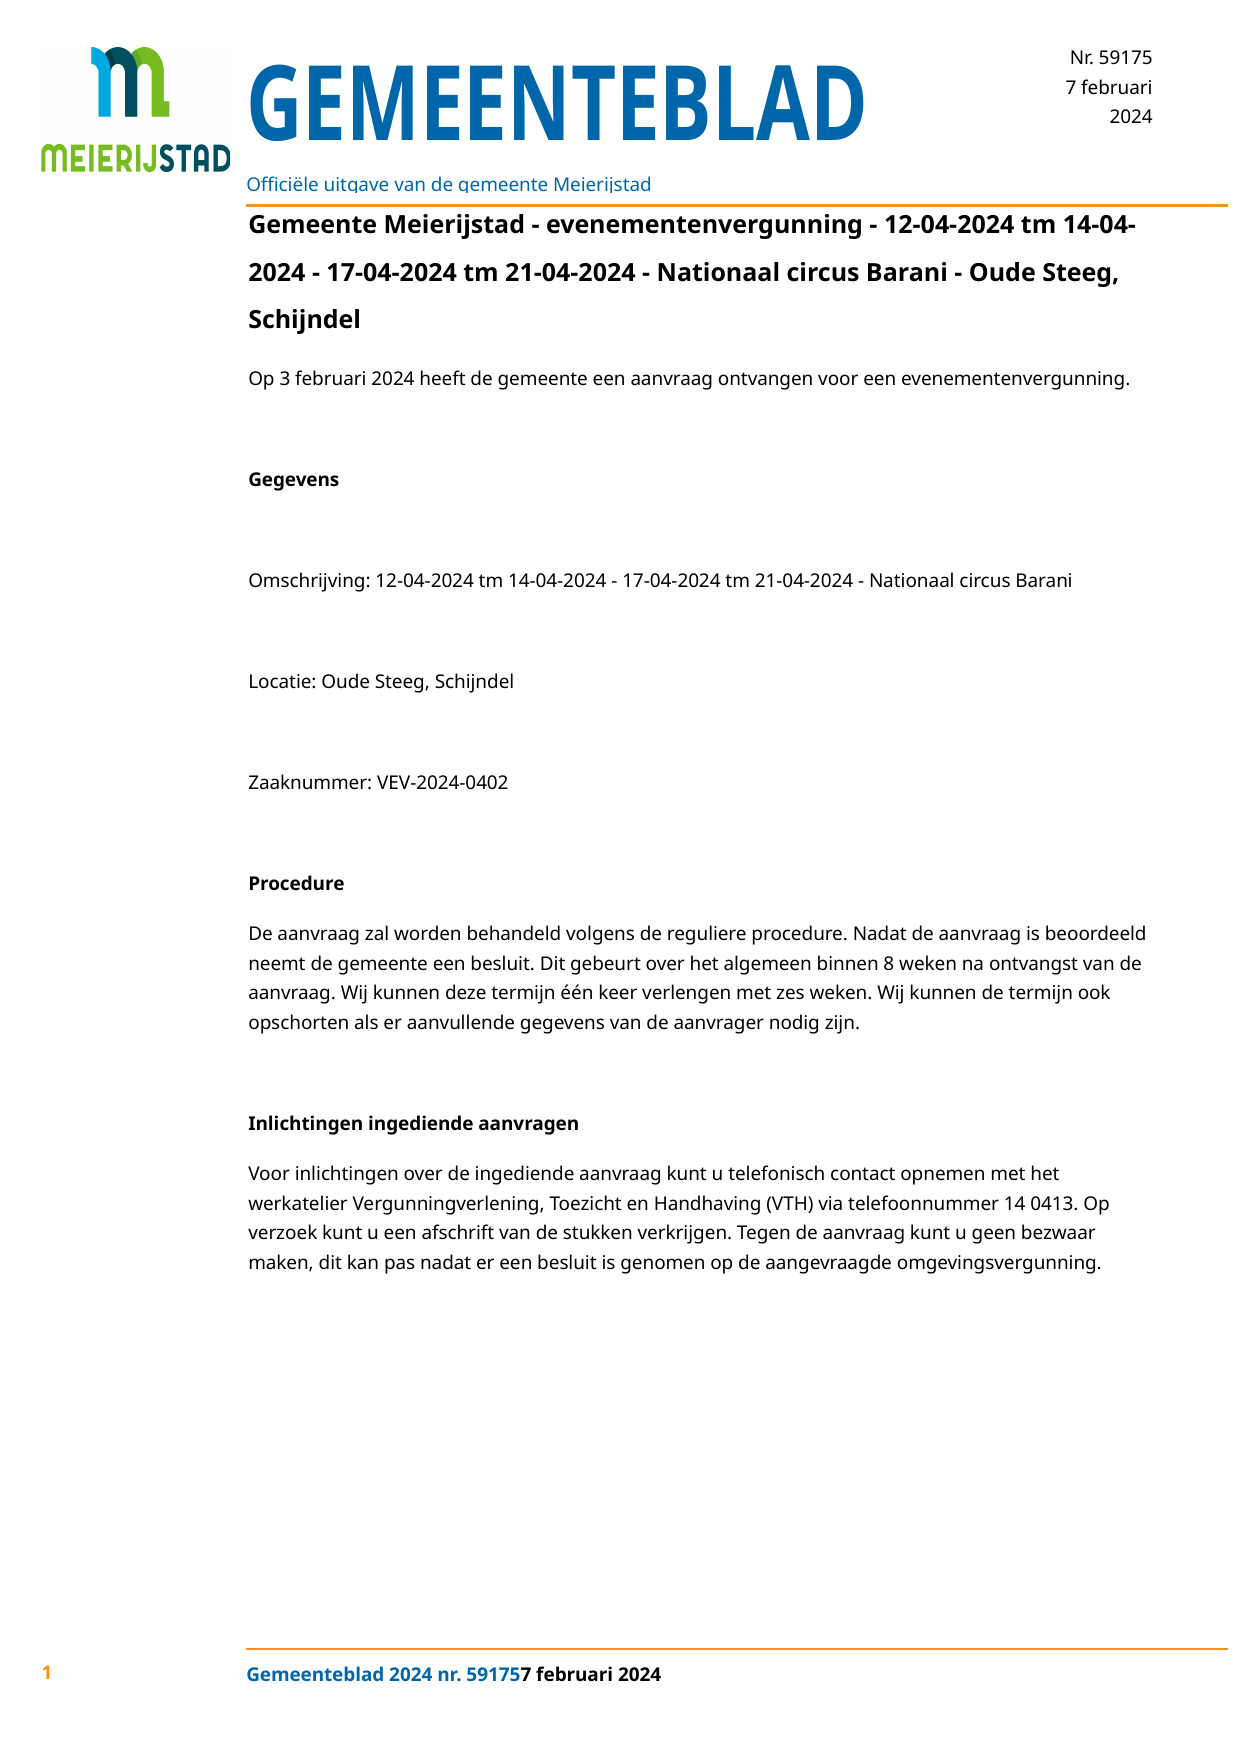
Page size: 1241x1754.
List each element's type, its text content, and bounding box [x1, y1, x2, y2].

text Inlichtingen ingediende aanvragen [248, 1110, 1152, 1135]
text Gemeente Meierijstad - evenementenvergunning - 12-04-2024 tm 14-04-2024 - 17-04-2024 tm 21-04-2024 - Nationaal circus Barani - Oude Steeg, Schijndel [248, 207, 1152, 336]
text Omschrijving: 12-04-2024 tm 14-04-2024 - 17-04-2024 tm 21-04-2024 - Nationaal circus Barani [248, 567, 1152, 593]
text Gegevens [248, 466, 1152, 492]
text Zaaknummer: VEV-2024-0402 [248, 769, 1152, 794]
text Voor inlichtingen over de ingediende aanvraag kunt u telefonisch contact opnemen met het werkatelier Vergunningverlening, Toezicht en Handhaving (VTH) via telefoonnummer 14 0413. Op verzoek kunt u een afschrift van de stukken verkrijgen. Tegen de aanvraag kunt u geen bezwaar maken, dit kan pas nadat er een besluit is genomen op de aangevraagde omgevingsvergunning. [248, 1160, 1152, 1274]
text Op 3 februari 2024 heeft de gemeente een aanvraag ontvangen voor een evenementenvergunning. [248, 366, 1152, 391]
text Procedure [248, 870, 1152, 895]
text Locatie: Oude Steeg, Schijndel [248, 668, 1152, 694]
text De aanvraag zal worden behandeld volgens de reguliere procedure. Nadat de aanvraag is beoordeeld neemt de gemeente een besluit. Dit gebeurt over het algemeen binnen 8 weken na ontvangst van de aanvraag. Wij kunnen deze termijn één keer verlengen met zes weken. Wij kunnen de termijn ook opschorten als er aanvullende gegevens van de aanvrager nodig zijn. [248, 920, 1152, 1034]
picture [41, 47, 231, 172]
